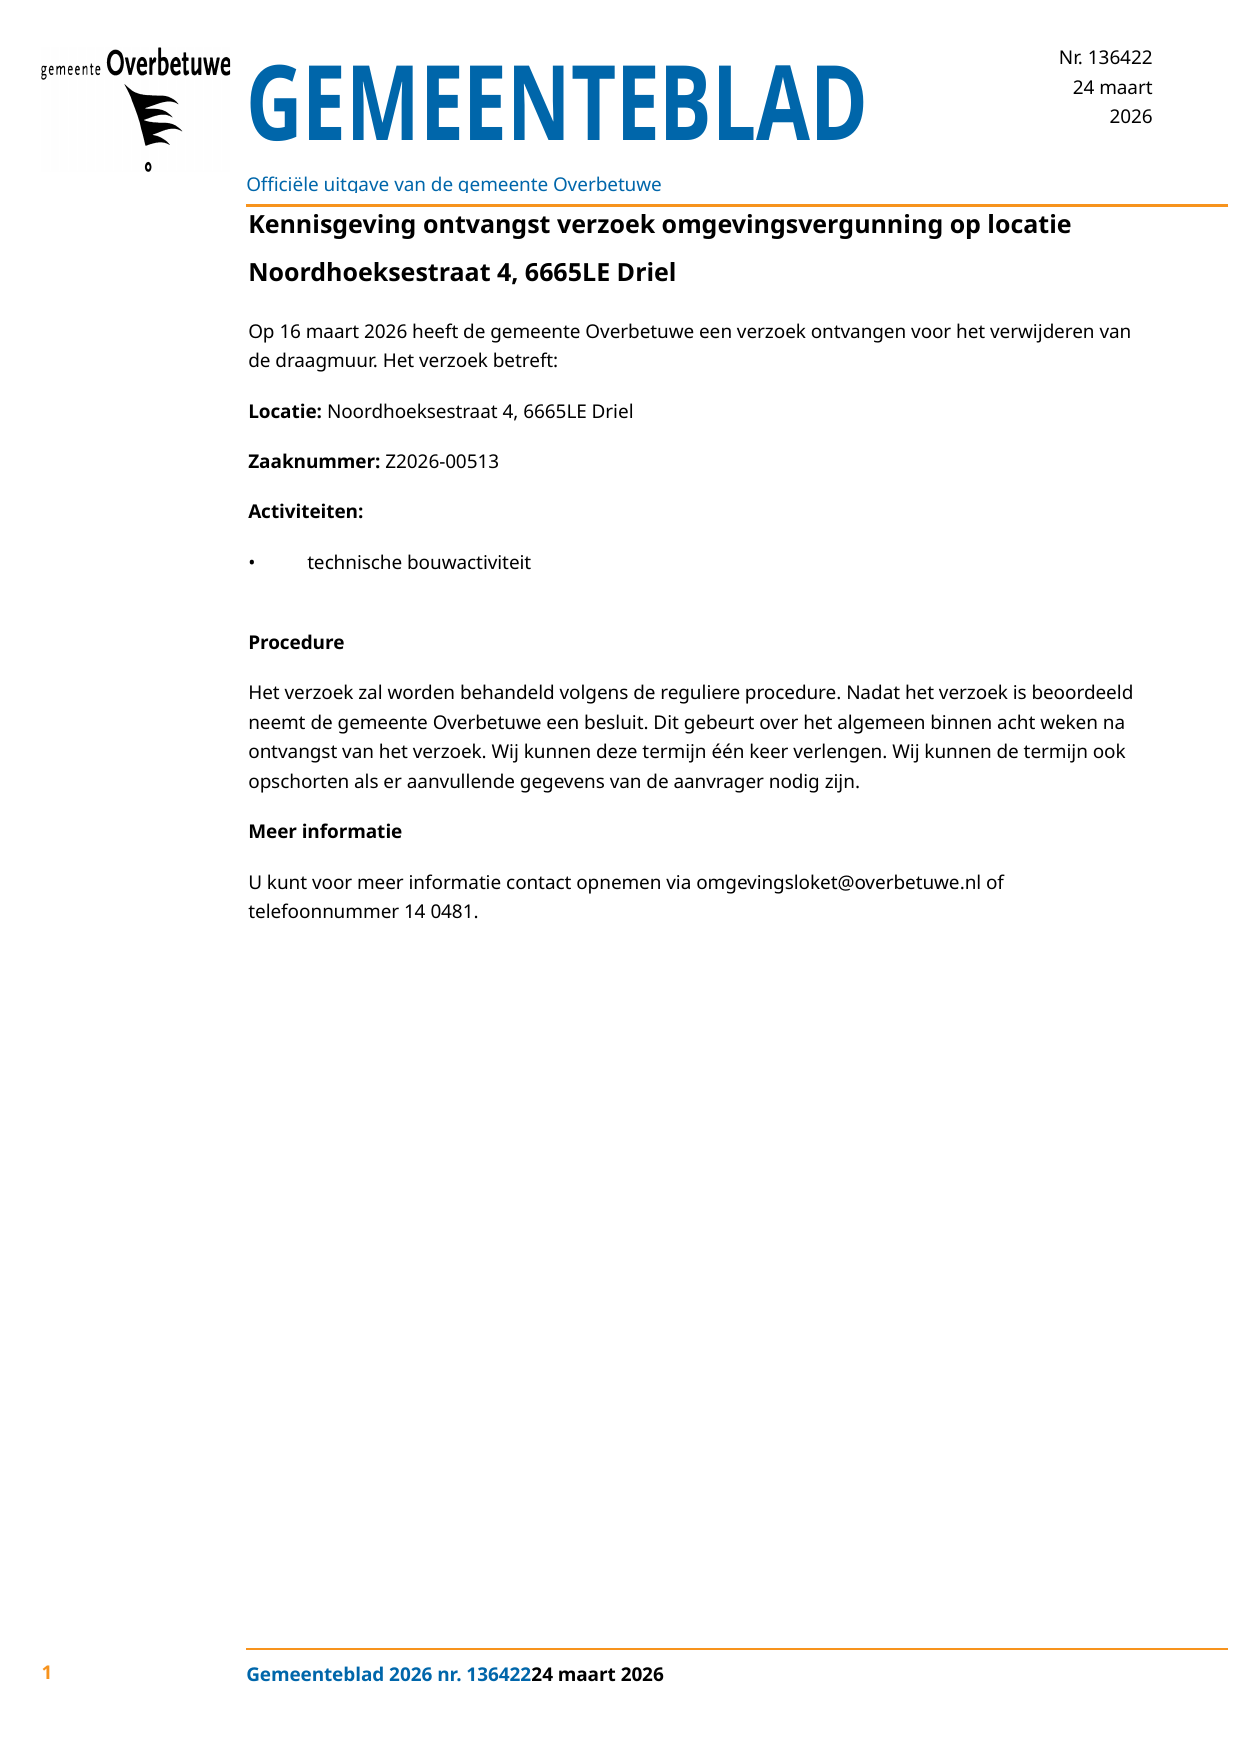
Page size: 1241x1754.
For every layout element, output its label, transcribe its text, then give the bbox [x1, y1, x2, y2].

text Het verzoek zal worden behandeld volgens de reguliere procedure. Nadat het verzoek is beoordeeld neemt de gemeente Overbetuwe een besluit. Dit gebeurt over het algemeen binnen acht weken na ontvangst van het verzoek. Wij kunnen deze termijn één keer verlengen. Wij kunnen de termijn ook opschorten als er aanvullende gegevens van de aanvrager nodig zijn. [248, 679, 1152, 794]
text Zaaknummer: Z2026-00513 [248, 448, 1152, 474]
text Locatie: Noordhoeksestraat 4, 6665LE Driel [248, 398, 1152, 424]
text Kennisgeving ontvangst verzoek omgevingsvergunning op locatie Noordhoeksestraat 4, 6665LE Driel [248, 207, 1152, 288]
text Procedure [248, 629, 1152, 655]
list technische bouwactiviteit [248, 549, 1152, 575]
text Op 16 maart 2026 heeft de gemeente Overbetuwe een verzoek ontvangen voor het verwijderen van de draagmuur. Het verzoek betreft: [248, 318, 1152, 373]
text Activiteiten: [248, 499, 1152, 524]
text Meer informatie [248, 819, 1152, 844]
text U kunt voor meer informatie contact opnemen via omgevingsloket@overbetuwe.nl of telefoonnummer 14 0481. [248, 869, 1152, 924]
picture [41, 47, 231, 172]
